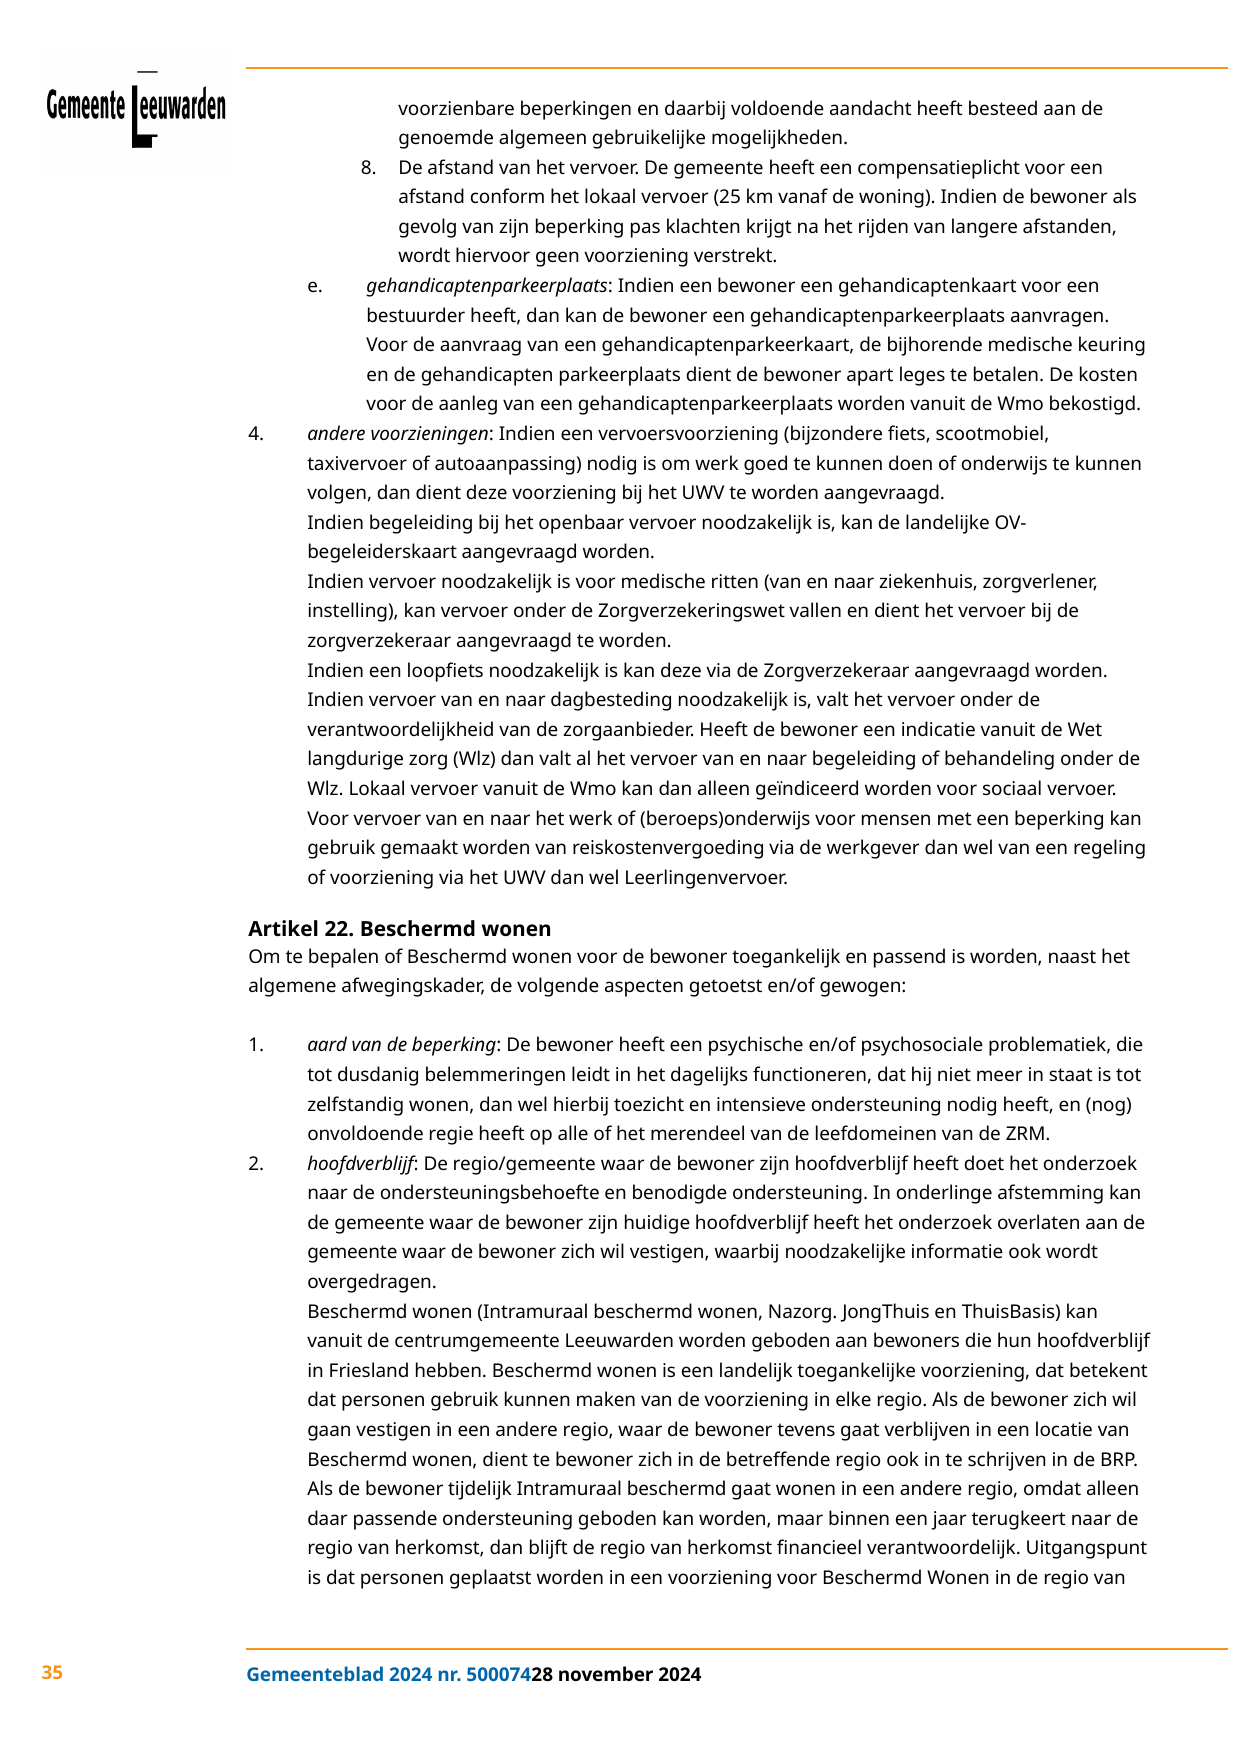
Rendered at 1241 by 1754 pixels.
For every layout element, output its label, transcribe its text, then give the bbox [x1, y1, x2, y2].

text Artikel 22. Beschermd wonen [248, 914, 1152, 943]
list voorzienbare beperkingen en daarbij voldoende aandacht heeft besteed aan de genoemde algemeen gebruikelijke mogelijkheden. [361, 95, 1152, 150]
list Voor de aanvraag van een gehandicaptenparkeerkaart, de bijhorende medische keuring en de gehandicapten parkeerplaats dient de bewoner apart leges te betalen. De kosten voor de aanleg van een gehandicaptenparkeerplaats worden vanuit de Wmo bekostigd. [307, 331, 1152, 416]
list De afstand van het vervoer. De gemeente heeft een compensatieplicht voor een afstand conform het lokaal vervoer (25 km vanaf de woning). Indien de bewoner als gevolg van zijn beperking pas klachten krijgt na het rijden van langere afstanden, wordt hiervoor geen voorziening verstrekt. [361, 154, 1152, 268]
list gehandicaptenparkeerplaats: Indien een bewoner een gehandicaptenkaart voor een bestuurder heeft, dan kan de bewoner een gehandicaptenparkeerplaats aanvragen. [307, 272, 1152, 328]
list hoofdverblijf: De regio/gemeente waar de bewoner zijn hoofdverblijf heeft doet het onderzoek naar de ondersteuningsbehoefte en benodigde ondersteuning. In onderlinge afstemming kan de gemeente waar de bewoner zijn huidige hoofdverblijf heeft het onderzoek overlaten aan de gemeente waar de bewoner zich wil vestigen, waarbij noodzakelijke informatie ook wordt overgedragen. [248, 1150, 1152, 1294]
list Indien vervoer noodzakelijk is voor medische ritten (van en naar ziekenhuis, zorgverlener, instelling), kan vervoer onder de Zorgverzekeringswet vallen en dient het vervoer bij de zorgverzekeraar aangevraagd te worden. [248, 568, 1152, 653]
list Indien een loopfiets noodzakelijk is kan deze via de Zorgverzekeraar aangevraagd worden. [248, 657, 1152, 683]
list aard van de beperking: De bewoner heeft een psychische en/of psychosociale problematiek, die tot dusdanig belemmeringen leidt in het dagelijks functioneren, dat hij niet meer in staat is tot zelfstandig wonen, dan wel hierbij toezicht en intensieve ondersteuning nodig heeft, en (nog) onvoldoende regie heeft op alle of het merendeel van de leefdomeinen van de ZRM. [248, 1032, 1152, 1146]
list andere voorzieningen: Indien een vervoersvoorziening (bijzondere fiets, scootmobiel, taxivervoer of autoaanpassing) nodig is om werk goed te kunnen doen of onderwijs te kunnen volgen, dan dient deze voorziening bij het UWV te worden aangevraagd. [248, 420, 1152, 505]
list Voor vervoer van en naar het werk of (beroeps)onderwijs voor mensen met een beperking kan gebruik gemaakt worden van reiskostenvergoeding via de werkgever dan wel van een regeling of voorziening via het UWV dan wel Leerlingenvervoer. [248, 805, 1152, 890]
list Indien vervoer van en naar dagbesteding noodzakelijk is, valt het vervoer onder de verantwoordelijkheid van de zorgaanbieder. Heeft de bewoner een indicatie vanuit de Wet langdurige zorg (Wlz) dan valt al het vervoer van en naar begeleiding of behandeling onder de Wlz. Lokaal vervoer vanuit de Wmo kan dan alleen geïndiceerd worden voor sociaal vervoer. [248, 686, 1152, 801]
list Indien begeleiding bij het openbaar vervoer noodzakelijk is, kan de landelijke OV-begeleiderskaart aangevraagd worden. [248, 509, 1152, 564]
picture [41, 47, 231, 172]
text Om te bepalen of Beschermd wonen voor de bewoner toegankelijk en passend is worden, naast het algemene afwegingskader, de volgende aspecten getoetst en/of gewogen: [248, 943, 1152, 998]
list Beschermd wonen (Intramuraal beschermd wonen, Nazorg. JongThuis en ThuisBasis) kan vanuit de centrumgemeente Leeuwarden worden geboden aan bewoners die hun hoofdverblijf in Friesland hebben. Beschermd wonen is een landelijk toegankelijke voorziening, dat betekent dat personen gebruik kunnen maken van de voorziening in elke regio. Als de bewoner zich wil gaan vestigen in een andere regio, waar de bewoner tevens gaat verblijven in een locatie van Beschermd wonen, dient te bewoner zich in de betreffende regio ook in te schrijven in de BRP. Als de bewoner tijdelijk Intramuraal beschermd gaat wonen in een andere regio, omdat alleen daar passende ondersteuning geboden kan worden, maar binnen een jaar terugkeert naar de regio van herkomst, dan blijft de regio van herkomst financieel verantwoordelijk. Uitgangspunt is dat personen geplaatst worden in een voorziening voor Beschermd Wonen in de regio van [248, 1298, 1152, 1590]
